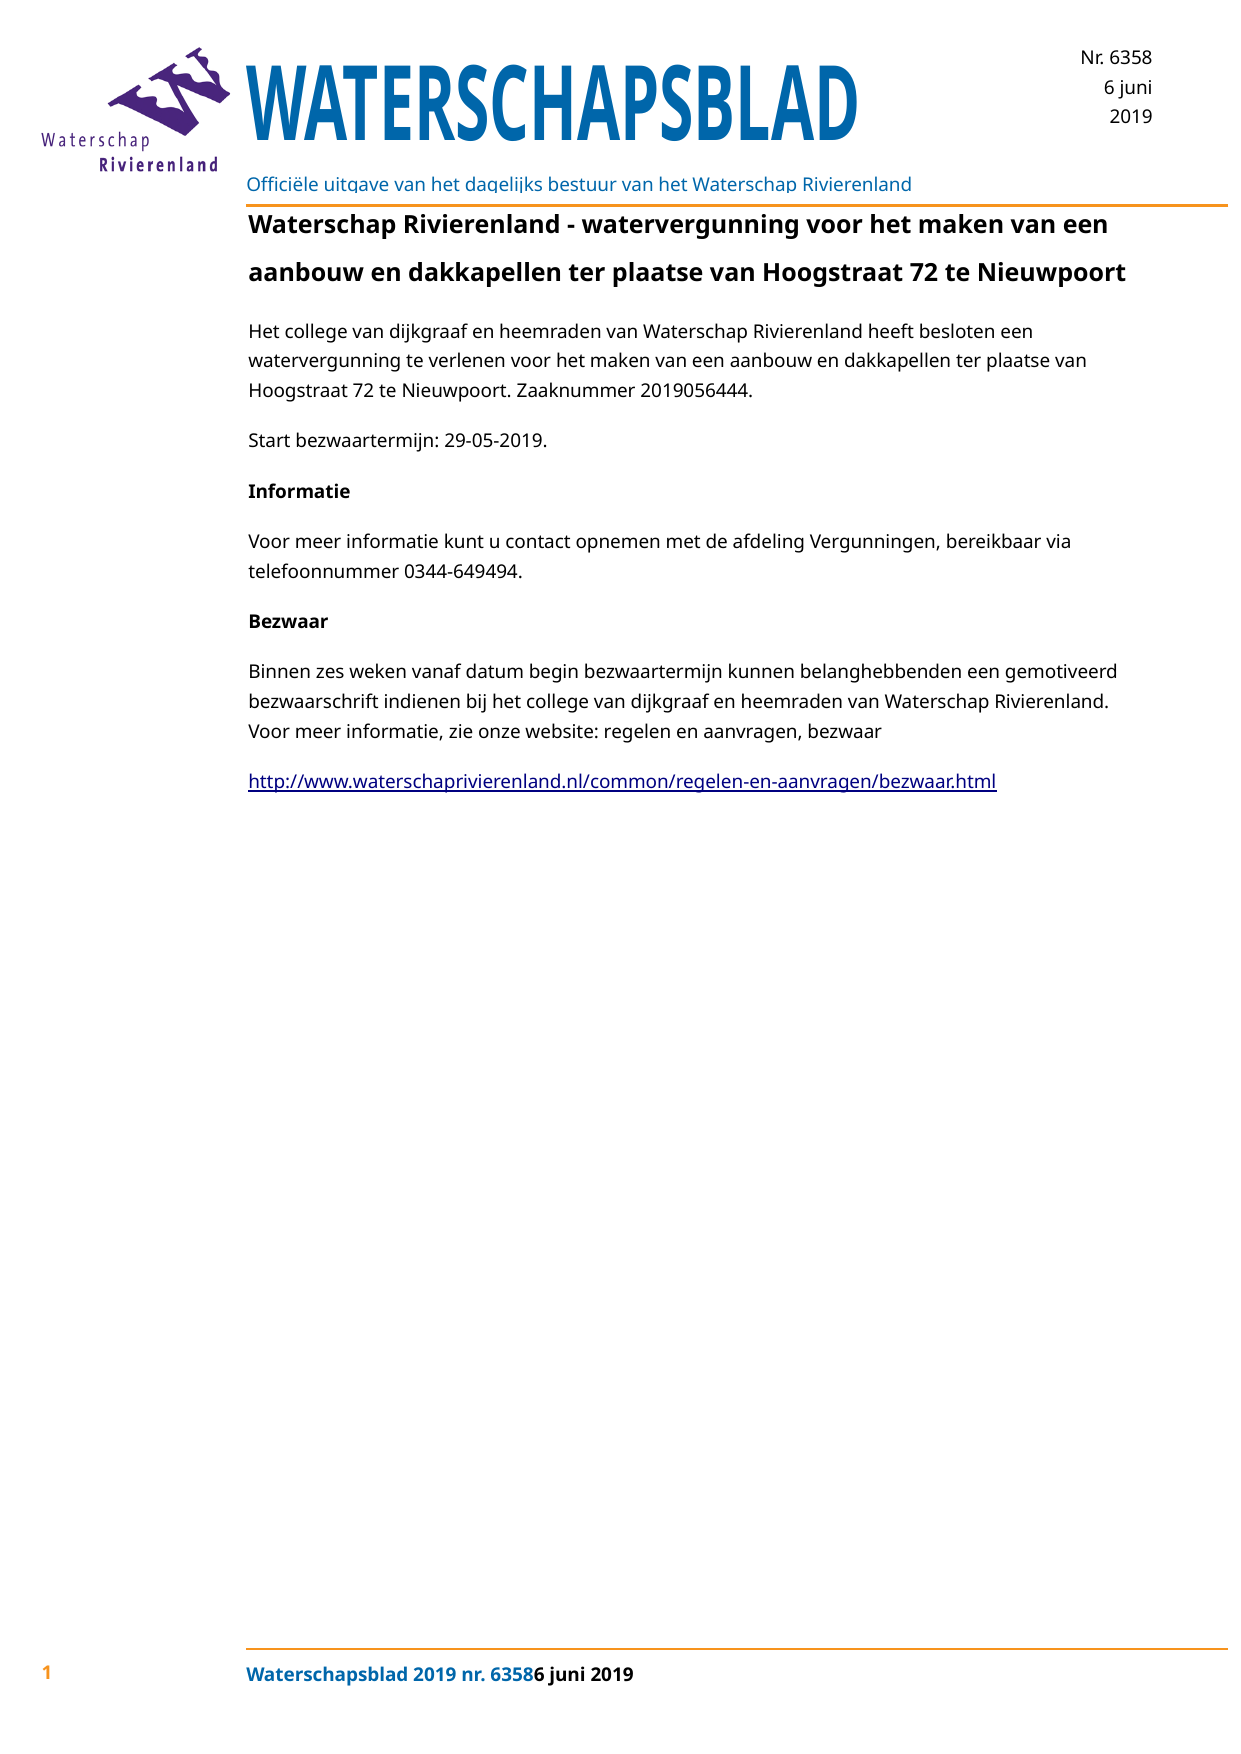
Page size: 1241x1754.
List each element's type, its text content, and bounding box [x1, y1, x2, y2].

text http://www.waterschaprivierenland.nl/common/regelen-en-aanvragen/bezwaar.html [248, 768, 1152, 794]
text Het college van dijkgraaf en heemraden van Waterschap Rivierenland heeft besloten een watervergunning te verlenen voor het maken van een aanbouw en dakkapellen ter plaatse van Hoogstraat 72 te Nieuwpoort. Zaaknummer 2019056444. [248, 318, 1152, 403]
text Bezwaar [248, 608, 1152, 634]
text Voor meer informatie kunt u contact opnemen met de afdeling Vergunningen, bereikbaar via telefoonnummer 0344-649494. [248, 528, 1152, 584]
text Binnen zes weken vanaf datum begin bezwaartermijn kunnen belanghebbenden een gemotiveerd bezwaarschrift indienen bij het college van dijkgraaf en heemraden van Waterschap Rivierenland. Voor meer informatie, zie onze website: regelen en aanvragen, bezwaar [248, 659, 1152, 744]
picture [41, 47, 231, 172]
text Informatie [248, 478, 1152, 504]
text Start bezwaartermijn: 29-05-2019. [248, 427, 1152, 453]
text Waterschap Rivierenland - watervergunning voor het maken van een aanbouw en dakkapellen ter plaatse van Hoogstraat 72 te Nieuwpoort [248, 207, 1152, 288]
